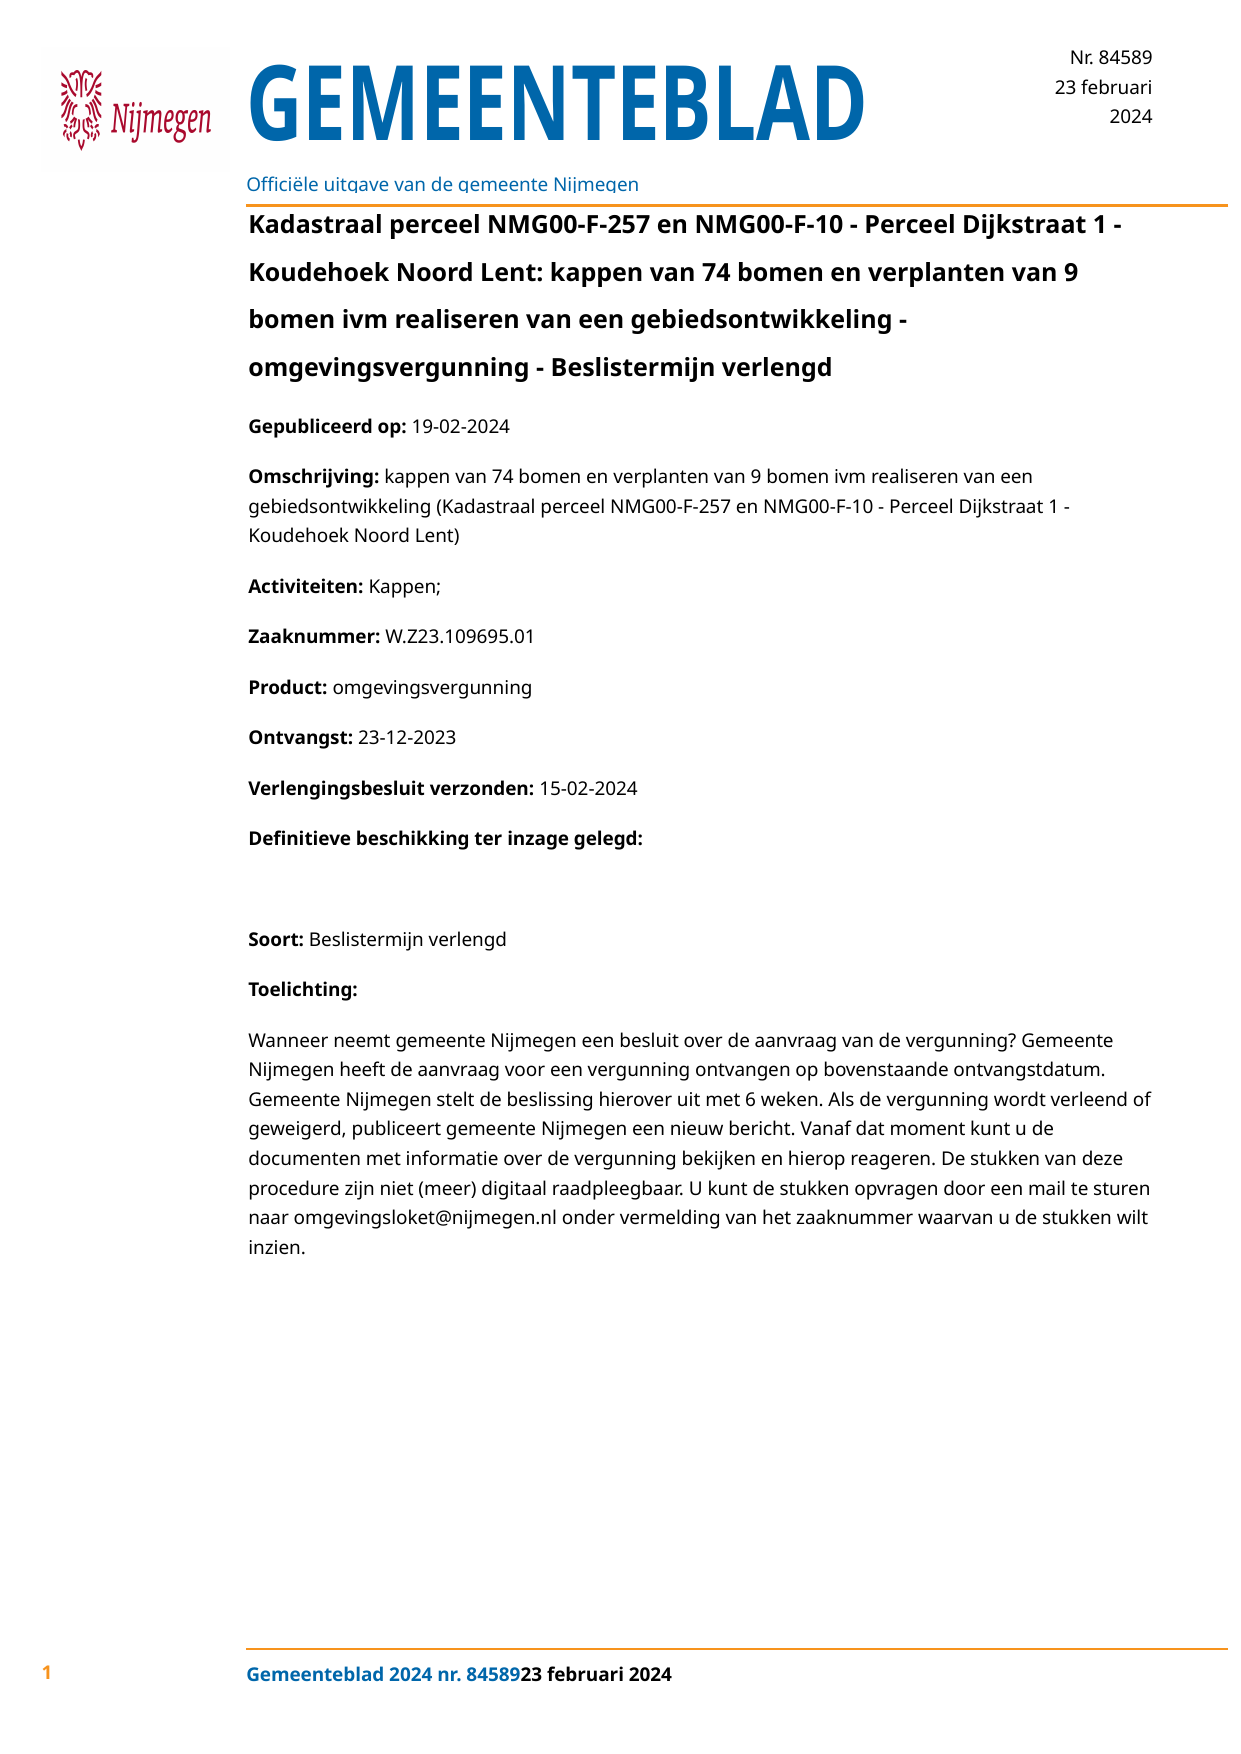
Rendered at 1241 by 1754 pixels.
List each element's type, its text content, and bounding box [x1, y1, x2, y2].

text Omschrijving: kappen van 74 bomen en verplanten van 9 bomen ivm realiseren van een gebiedsontwikkeling (Kadastraal perceel NMG00-F-257 en NMG00-F-10 - Perceel Dijkstraat 1 - Koudehoek Noord Lent) [248, 463, 1152, 548]
text Definitieve beschikking ter inzage gelegd: [248, 825, 1152, 851]
text Kadastraal perceel NMG00-F-257 en NMG00-F-10 - Perceel Dijkstraat 1 - Koudehoek Noord Lent: kappen van 74 bomen en verplanten van 9 bomen ivm realiseren van een gebiedsontwikkeling - omgevingsvergunning - Beslistermijn verlengd [248, 207, 1152, 384]
text Toelichting: [248, 976, 1152, 1002]
picture [41, 47, 231, 172]
text Product: omgevingsvergunning [248, 674, 1152, 700]
text Gepubliceerd op: 19-02-2024 [248, 413, 1152, 439]
text Soort: Beslistermijn verlengd [248, 926, 1152, 952]
text Ontvangst: 23-12-2023 [248, 724, 1152, 750]
text Activiteiten: Kappen; [248, 573, 1152, 599]
text Wanneer neemt gemeente Nijmegen een besluit over de aanvraag van de vergunning? Gemeente Nijmegen heeft de aanvraag voor een vergunning ontvangen op bovenstaande ontvangstdatum. Gemeente Nijmegen stelt de beslissing hierover uit met 6 weken. Als de vergunning wordt verleend of geweigerd, publiceert gemeente Nijmegen een nieuw bericht. Vanaf dat moment kunt u de documenten met informatie over de vergunning bekijken en hierop reageren. De stukken van deze procedure zijn niet (meer) digitaal raadpleegbaar. U kunt de stukken opvragen door een mail te sturen naar omgevingsloket@nijmegen.nl onder vermelding van het zaaknummer waarvan u de stukken wilt inzien. [248, 1027, 1152, 1260]
text Zaaknummer: W.Z23.109695.01 [248, 623, 1152, 649]
text Verlengingsbesluit verzonden: 15-02-2024 [248, 775, 1152, 801]
